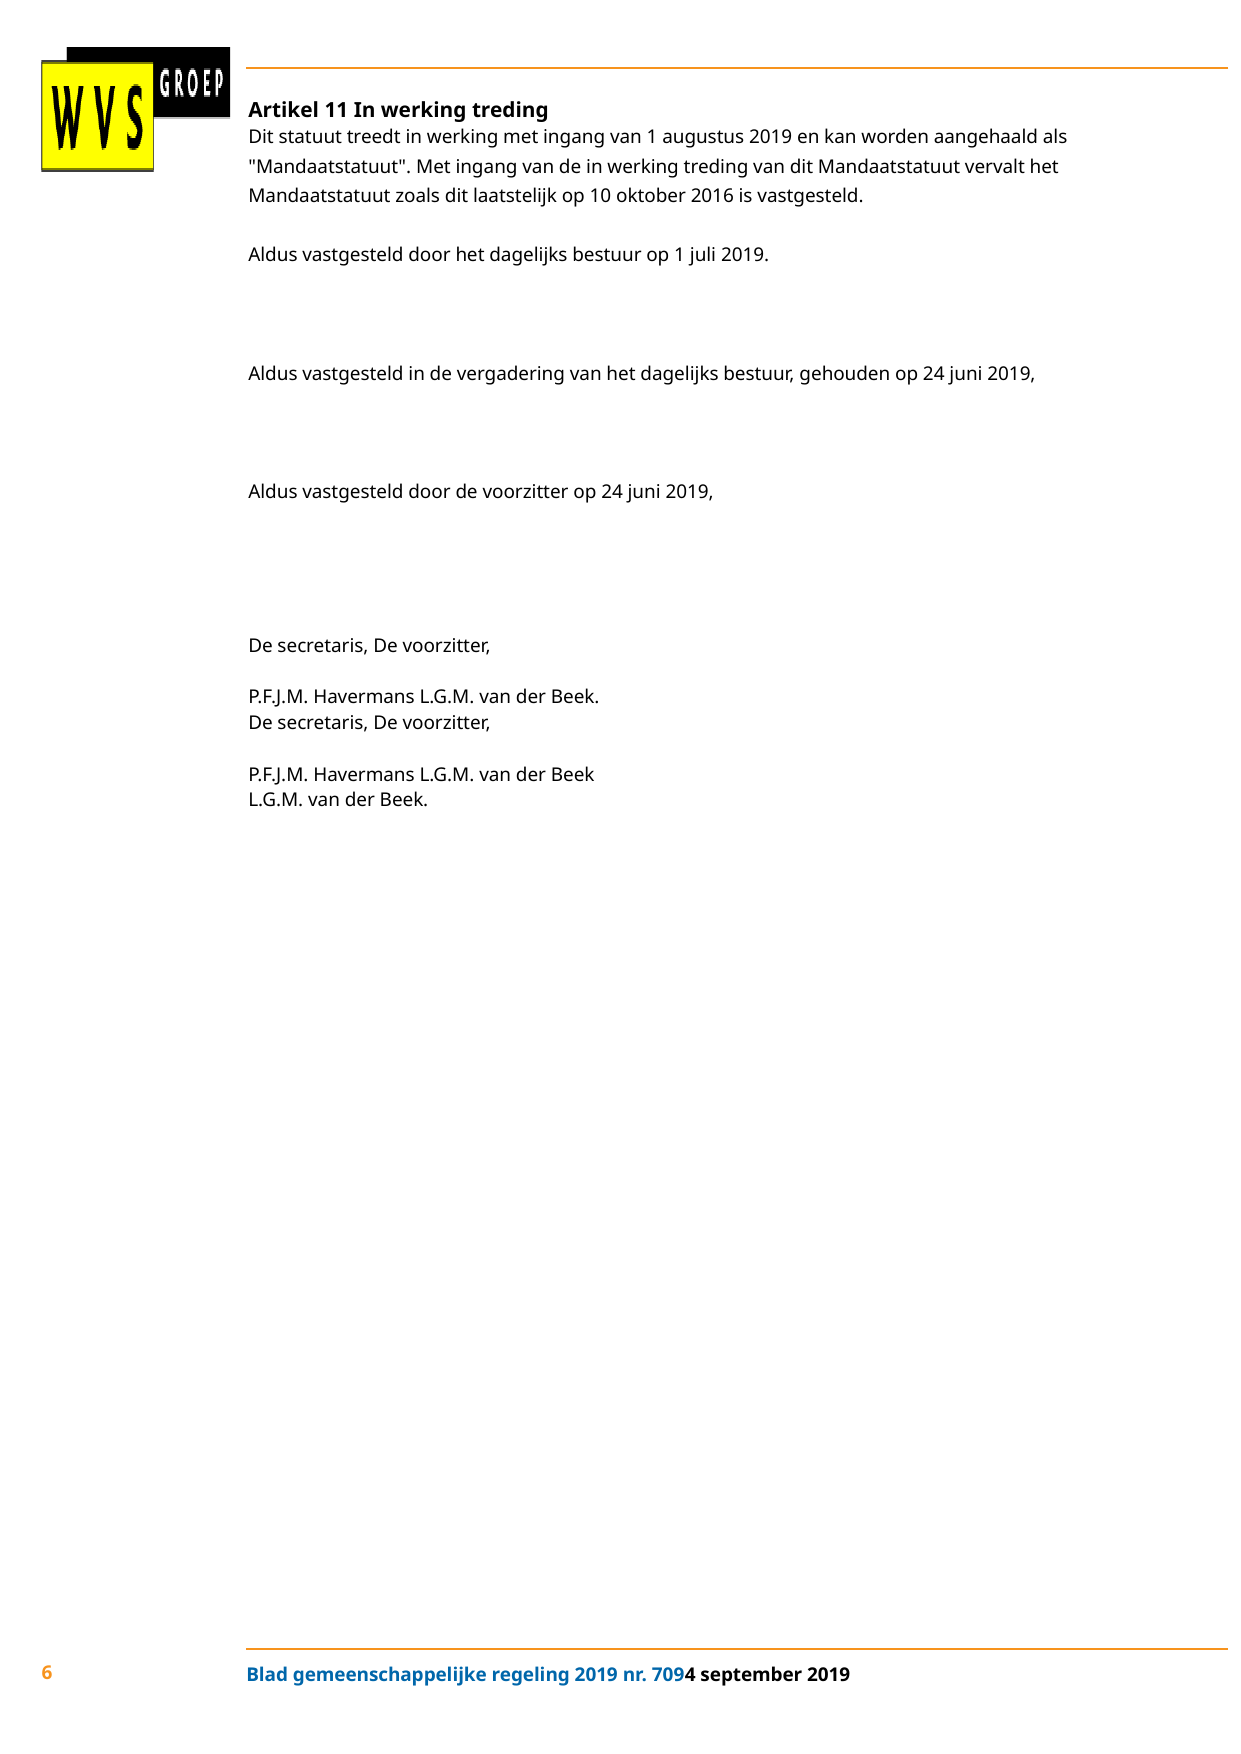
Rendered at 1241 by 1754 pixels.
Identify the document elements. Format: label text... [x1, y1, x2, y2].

text Artikel 11 In werking treding [248, 95, 1152, 123]
text L.G.M. van der Beek. [248, 787, 1152, 812]
text Aldus vastgesteld door het dagelijks bestuur op 1 juli 2019. [248, 242, 1152, 267]
text P.F.J.M. Havermans L.G.M. van der Beek. [248, 684, 1152, 709]
text De secretaris, De voorzitter, [248, 709, 1152, 735]
text Aldus vastgesteld in de vergadering van het dagelijks bestuur, gehouden op 24 juni 2019, [248, 360, 1152, 386]
text Dit statuut treedt in werking met ingang van 1 augustus 2019 en kan worden aangehaald als "Mandaatstatuut". Met ingang van de in werking treding van dit Mandaatstatuut vervalt het Mandaatstatuut zoals dit laatstelijk op 10 oktober 2016 is vastgesteld. [248, 123, 1152, 208]
text Aldus vastgesteld door de voorzitter op 24 juni 2019, [248, 478, 1152, 504]
text P.F.J.M. Havermans L.G.M. van der Beek [248, 761, 1152, 787]
text De secretaris, De voorzitter, [248, 632, 1152, 658]
picture [41, 47, 231, 172]
